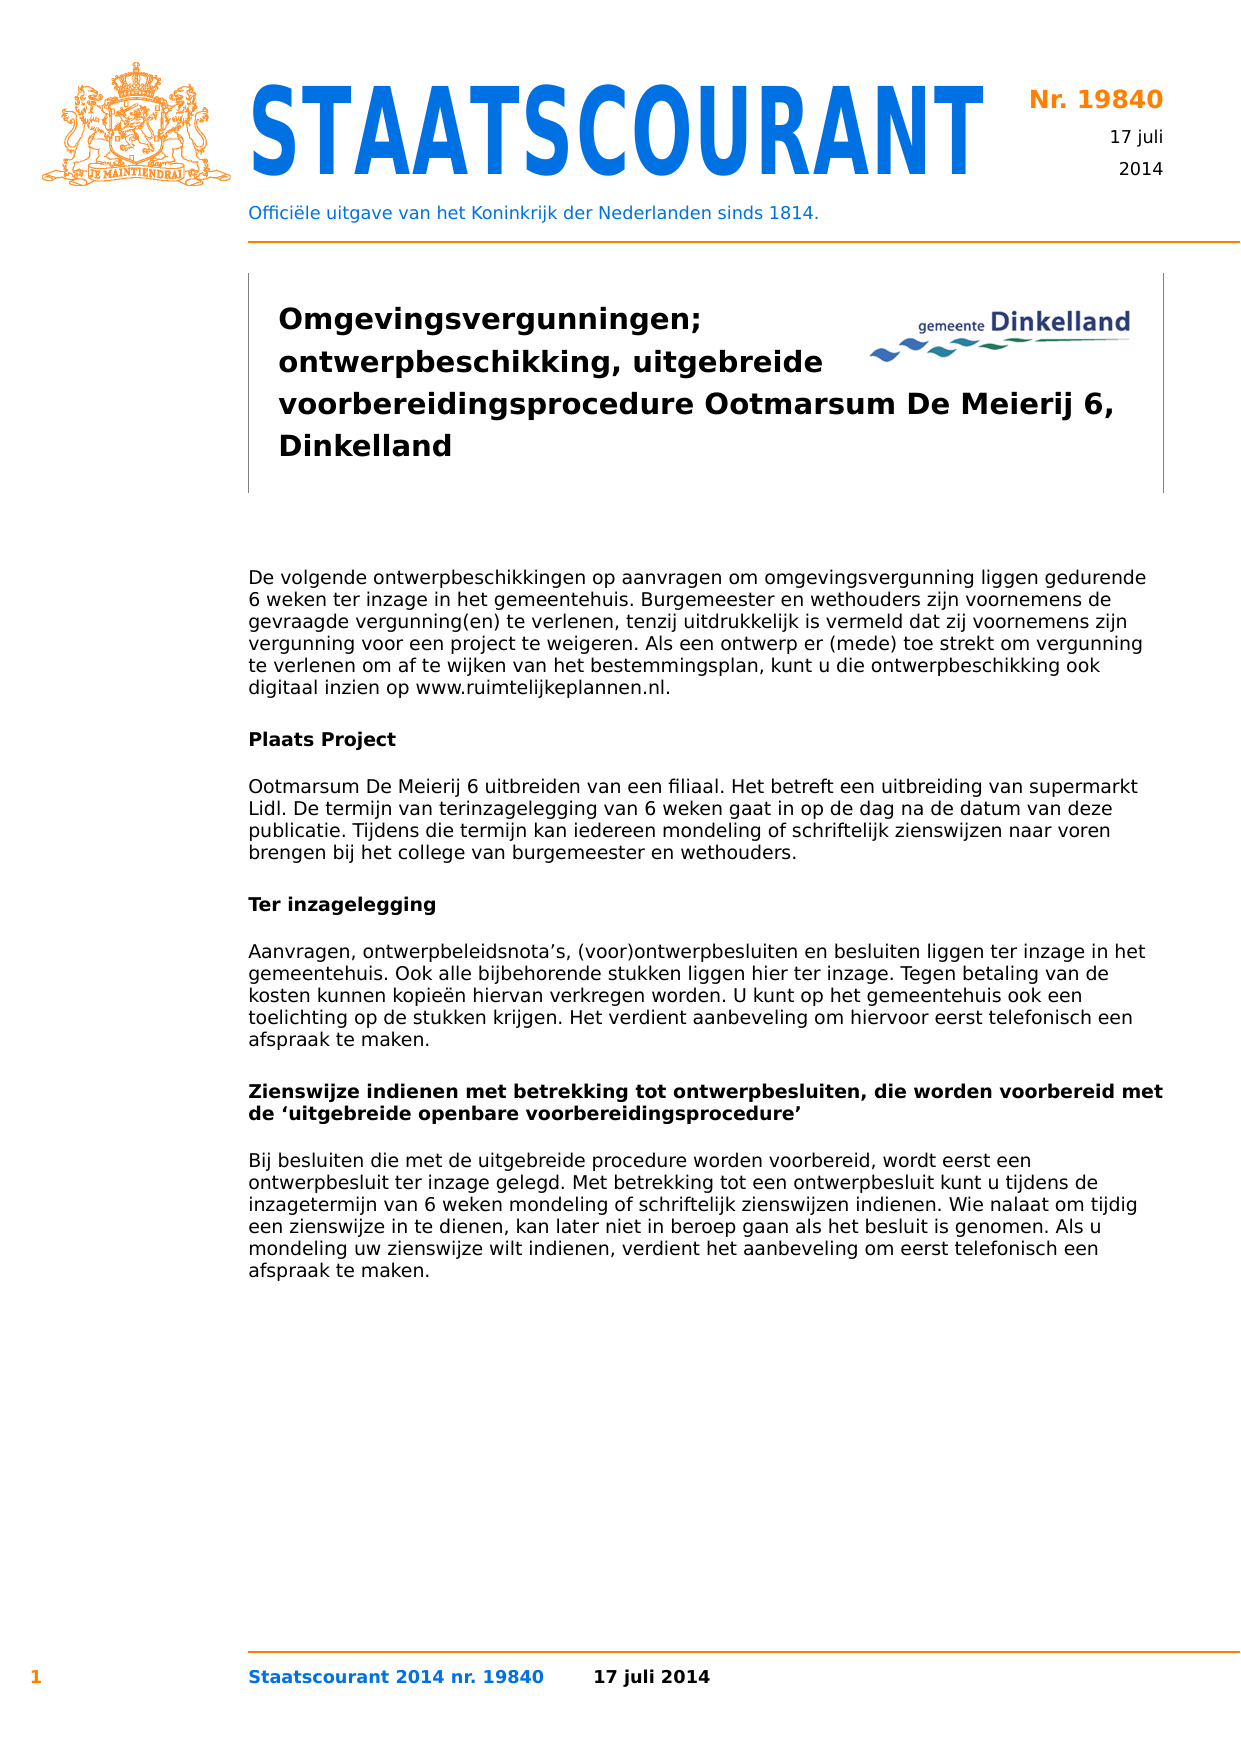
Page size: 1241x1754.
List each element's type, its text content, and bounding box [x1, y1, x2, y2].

subtitle Zienswijze indienen met betrekking tot ontwerpbesluiten, die worden voorbereid met de ‘uitgebreide openbare voorbereidingsprocedure’ [248, 1081, 1163, 1125]
subtitle Omgevingsvergunningen; ontwerpbeschikking, uitgebreide voorbereidingsprocedure Ootmarsum De Meierij 6, Dinkelland [249, 273, 1163, 493]
table_header STAATSCOURANT [248, 62, 998, 203]
subtitle Ter inzagelegging [248, 894, 1163, 916]
text De volgende ontwerpbeschikkingen op aanvragen om omgevingsvergunning liggen gedurende 6 weken ter inzage in het gemeentehuis. Burgemeester en wethouders zijn voornemens de gevraagde vergunning(en) te verlenen, tenzij uitdrukkelijk is vermeld dat zij voornemens zijn vergunning voor een project te weigeren. Als een ontwerp er (mede) toe strekt om vergunning te verlenen om af te wijken van het bestemmingsplan, kunt u die ontwerpbeschikking ook digitaal inzien op www.ruimtelijkeplannen.nl. [248, 567, 1163, 699]
picture [867, 302, 1134, 368]
table_header [25, 62, 248, 241]
table_header Nr. 19840 [998, 62, 1240, 121]
text Bij besluiten die met de uitgebreide procedure worden voorbereid, wordt eerst een ontwerpbesluit ter inzage gelegd. Met betrekking tot een ontwerpbesluit kunt u tijdens de inzagetermijn van 6 weken mondeling of schriftelijk zienswijzen indienen. Wie nalaat om tijdig een zienswijze in te dienen, kan later niet in beroep gaan als het besluit is genomen. Als u mondeling uw zienswijze wilt indienen, verdient het aanbeveling om eerst telefonisch een afspraak te maken. [248, 1150, 1163, 1282]
table_cell 2014 [998, 153, 1240, 203]
table_cell 17 juli [998, 121, 1240, 153]
table_cell Officiële uitgave van het Koninkrijk der Nederlanden sinds 1814. [248, 203, 1240, 241]
picture [41, 62, 231, 186]
text Ootmarsum De Meierij 6 uitbreiden van een filiaal. Het betreft een uitbreiding van supermarkt Lidl. De termijn van terinzagelegging van 6 weken gaat in op de dag na de datum van deze publicatie. Tijdens die termijn kan iedereen mondeling of schriftelijk zienswijzen naar voren brengen bij het college van burgemeester en wethouders. [248, 776, 1163, 864]
subtitle Plaats Project [248, 729, 1163, 751]
text Aanvragen, ontwerpbeleidsnota’s, (voor)ontwerpbesluiten en besluiten liggen ter inzage in het gemeentehuis. Ook alle bijbehorende stukken liggen hier ter inzage. Tegen betaling van de kosten kunnen kopieën hiervan verkregen worden. U kunt op het gemeentehuis ook een toelichting op de stukken krijgen. Het verdient aanbeveling om hiervoor eerst telefonisch een afspraak te maken. [248, 941, 1163, 1051]
